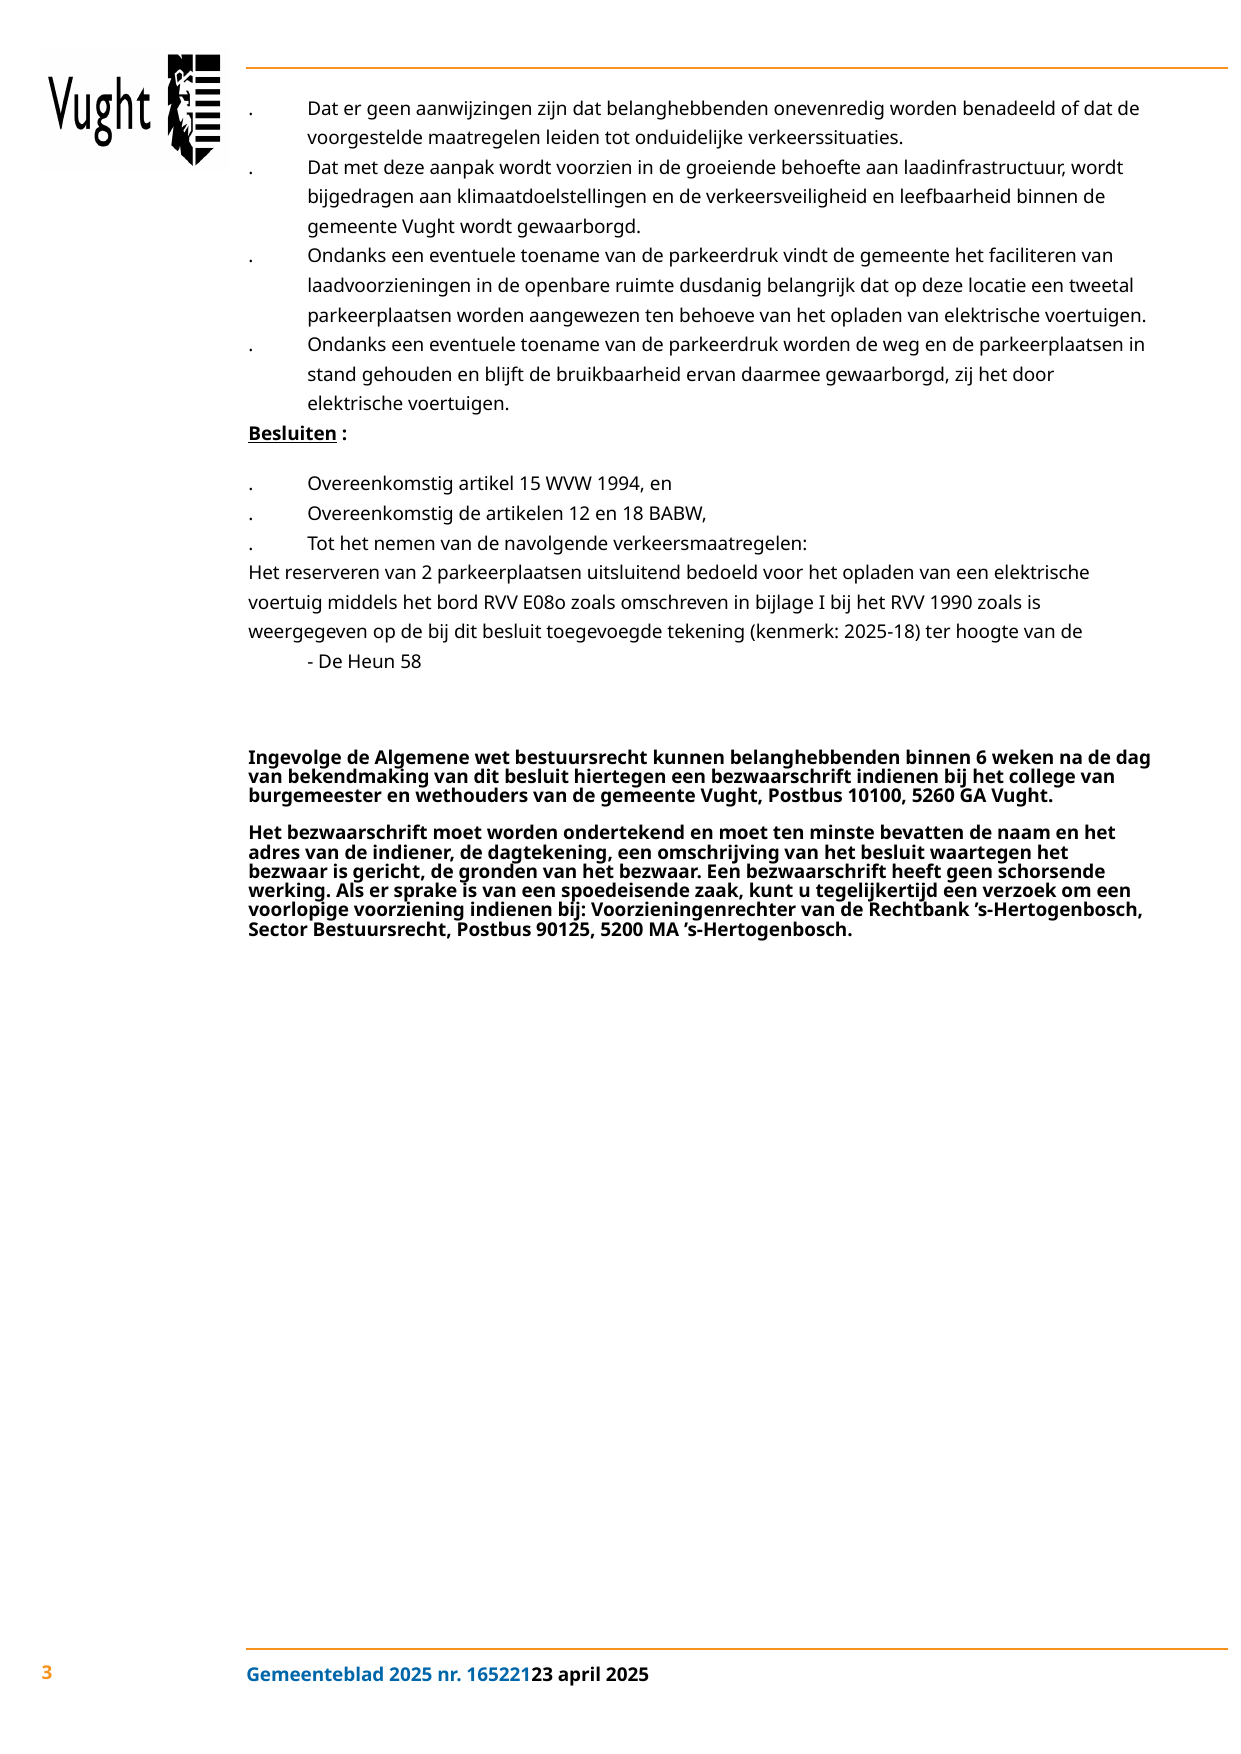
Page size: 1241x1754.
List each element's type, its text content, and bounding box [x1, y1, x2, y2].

text Het reserveren van 2 parkeerplaatsen uitsluitend bedoeld voor het opladen van een elektrische voertuig middels het bord RVV E08o zoals omschreven in bijlage I bij het RVV 1990 zoals is weergegeven op de bij dit besluit toegevoegde tekening (kenmerk: 2025-18) ter hoogte van de [248, 559, 1152, 644]
list Ondanks een eventuele toename van de parkeerdruk vindt de gemeente het faciliteren van laadvoorzieningen in de openbare ruimte dusdanig belangrijk dat op deze locatie een tweetal parkeerplaatsen worden aangewezen ten behoeve van het opladen van elektrische voertuigen. [248, 243, 1152, 328]
list Dat er geen aanwijzingen zijn dat belanghebbenden onevenredig worden benadeeld of dat de voorgestelde maatregelen leiden tot onduidelijke verkeerssituaties. [248, 95, 1152, 150]
list Overeenkomstig de artikelen 12 en 18 BABW, [248, 500, 1152, 526]
list Tot het nemen van de navolgende verkeersmaatregelen: [248, 530, 1152, 556]
picture [41, 47, 231, 172]
list Ondanks een eventuele toename van de parkeerdruk worden de weg en de parkeerplaatsen in stand gehouden en blijft de bruikbaarheid ervan daarmee gewaarborgd, zij het door elektrische voertuigen. [248, 331, 1152, 416]
text Besluiten : [248, 420, 1152, 446]
text Het bezwaarschrift moet worden ondertekend en moet ten minste bevatten de naam en het adres van de indiener, de dagtekening, een omschrijving van het besluit waartegen het bezwaar is gericht, de gronden van het bezwaar. Een bezwaarschrift heeft geen schorsende werking. Als er sprake is van een spoedeisende zaak, kunt u tegelijkertijd een verzoek om een voorlopige voorziening indienen bij: Voorzieningenrechter van de Rechtbank ’s-Hertogenbosch, Sector Bestuursrecht, Postbus 90125, 5200 MA ’s-Hertogenbosch. [248, 824, 1152, 940]
list - De Heun 58 [248, 648, 1152, 674]
text Ingevolge de Algemene wet bestuursrecht kunnen belanghebbenden binnen 6 weken na de dag van bekendmaking van dit besluit hiertegen een bezwaarschrift indienen bij het college van burgemeester en wethouders van de gemeente Vught, Postbus 10100, 5260 GA Vught. [248, 749, 1152, 807]
list Overeenkomstig artikel 15 WVW 1994, en [248, 471, 1152, 496]
list Dat met deze aanpak wordt voorzien in de groeiende behoefte aan laadinfrastructuur, wordt bijgedragen aan klimaatdoelstellingen en de verkeersveiligheid en leefbaarheid binnen de gemeente Vught wordt gewaarborgd. [248, 154, 1152, 239]
